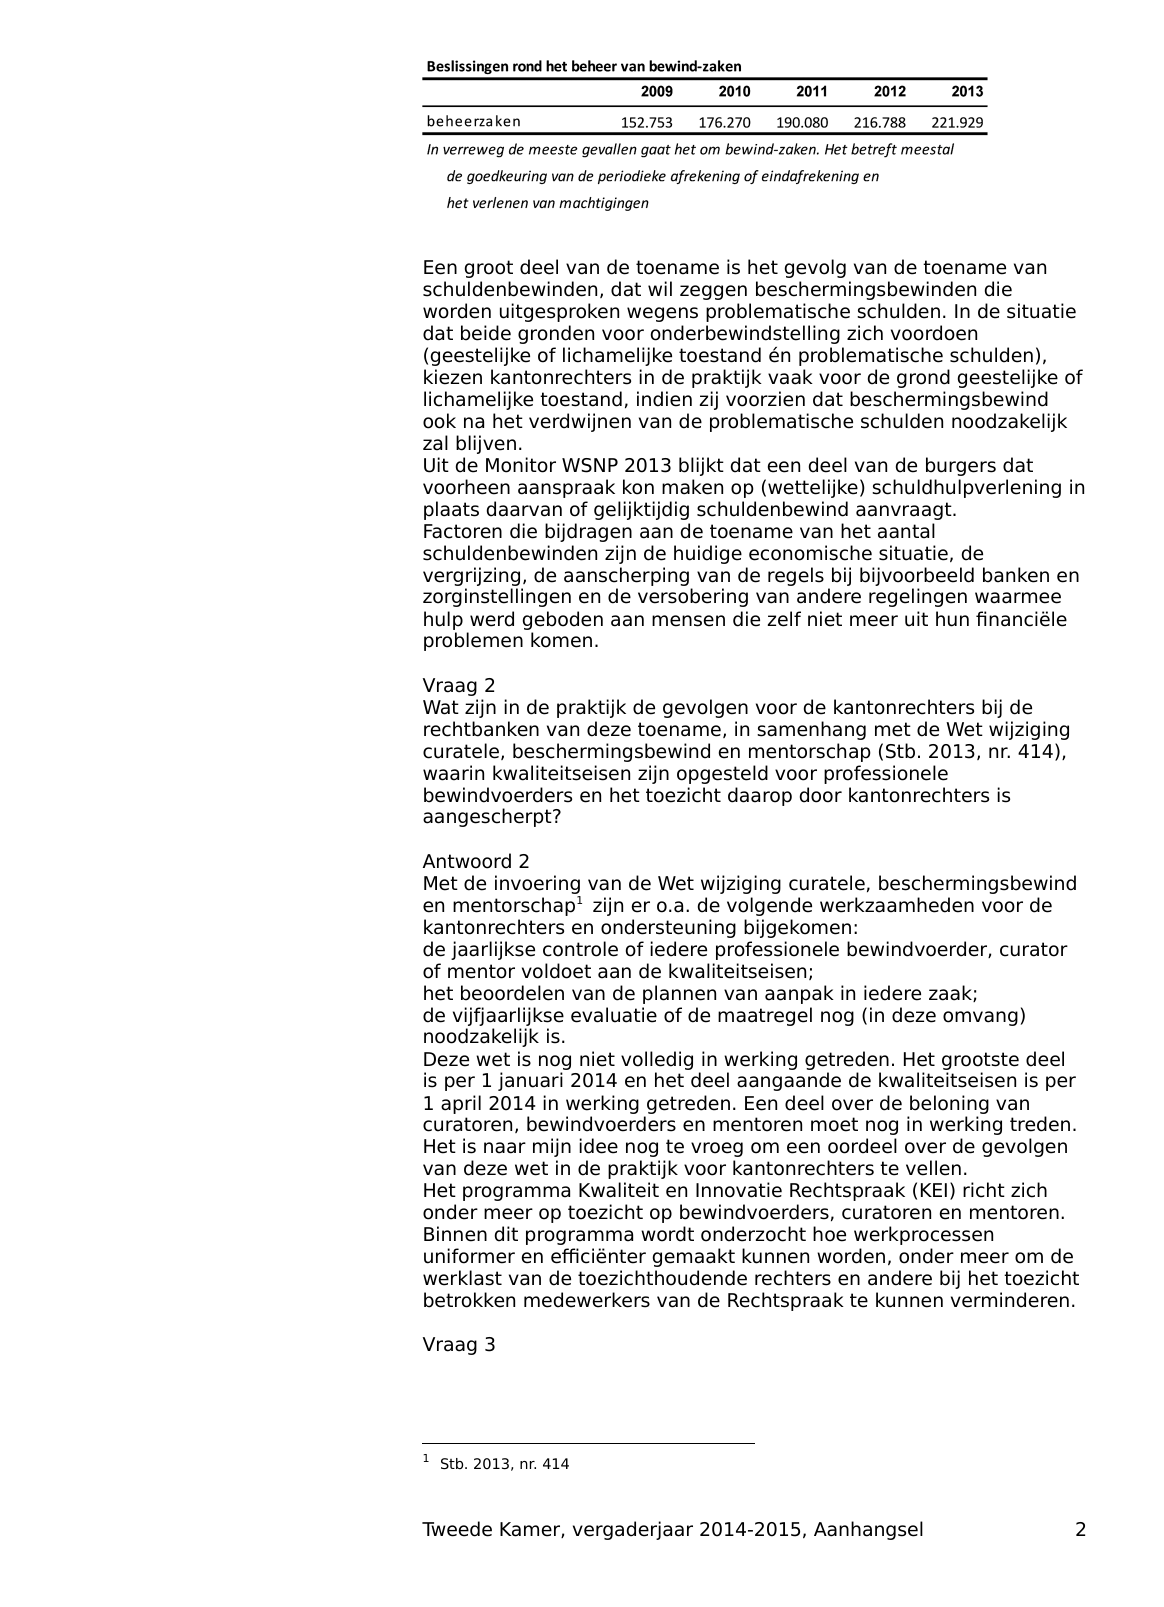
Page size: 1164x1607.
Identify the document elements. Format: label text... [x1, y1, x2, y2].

text Met de invoering van de Wet wijziging curatele, beschermingsbewind en mentorschap zijn er o.a. de volgende werkzaamheden voor de kantonrechters en ondersteuning bijgekomen: [422, 873, 1087, 938]
text Wat zijn in de praktijk de gevolgen voor de kantonrechters bij de rechtbanken van deze toename, in samenhang met de Wet wijziging curatele, beschermingsbewind en mentorschap (Stb. 2013, nr. 414), waarin kwaliteitseisen zijn opgesteld voor professionele bewindvoerders en het toezicht daarop door kantonrechters is aangescherpt? [422, 697, 1087, 828]
text Deze wet is nog niet volledig in werking getreden. Het grootste deel is per 1 januari 2014 en het deel aangaande de kwaliteitseisen is per 1 april 2014 in werking getreden. Een deel over de beloning van curatoren, bewindvoerders en mentoren moet nog in werking treden. Het is naar mijn idee nog te vroeg om een oordeel over de gevolgen van deze wet in de praktijk voor kantonrechters te vellen. [422, 1048, 1087, 1180]
text Uit de Monitor WSNP 2013 blijkt dat een deel van de burgers dat voorheen aanspraak kon maken op (wettelijke) schuldhulpverlening in plaats daarvan of gelijktijdig schuldenbewind aanvraagt. [422, 454, 1087, 521]
picture [422, 59, 1072, 213]
text Een groot deel van de toename is het gevolg van de toename van schuldenbewinden, dat wil zeggen beschermingsbewinden die worden uitgesproken wegens problematische schulden. In de situatie dat beide gronden voor onderbewindstelling zich voordoen (geestelijke of lichamelijke toestand én problematische schulden), kiezen kantonrechters in de praktijk vaak voor de grond geestelijke of lichamelijke toestand, indien zij voorzien dat beschermingsbewind ook na het verdwijnen van de problematische schulden noodzakelijk zal blijven. [422, 257, 1087, 454]
text Het programma Kwaliteit en Innovatie Rechtspraak (KEI) richt zich onder meer op toezicht op bewindvoerders, curatoren en mentoren. Binnen dit programma wordt onderzocht hoe werkprocessen uniformer en efficiënter gemaakt kunnen worden, onder meer om de werklast van de toezichthoudende rechters en andere bij het toezicht betrokken medewerkers van de Rechtspraak te kunnen verminderen. [422, 1180, 1087, 1312]
text de jaarlijkse controle of iedere professionele bewindvoerder, curator of mentor voldoet aan de kwaliteitseisen; [422, 938, 1087, 982]
text de vijfjaarlijkse evaluatie of de maatregel nog (in deze omvang) noodzakelijk is. [422, 1004, 1087, 1048]
text Stb. 2013, nr. 414 [422, 1452, 1087, 1474]
text Factoren die bijdragen aan de toename van het aantal schuldenbewinden zijn de huidige economische situatie, de vergrijzing, de aanscherping van de regels bij bijvoorbeeld banken en zorginstellingen en de versobering van andere regelingen waarmee hulp werd geboden aan mensen die zelf niet meer uit hun financiële problemen komen. [422, 521, 1087, 652]
text Vraag 2 [422, 674, 1087, 697]
text Vraag 3 [422, 1334, 1087, 1356]
text het beoordelen van de plannen van aanpak in iedere zaak; [422, 982, 1087, 1004]
text Antwoord 2 [422, 851, 1087, 873]
